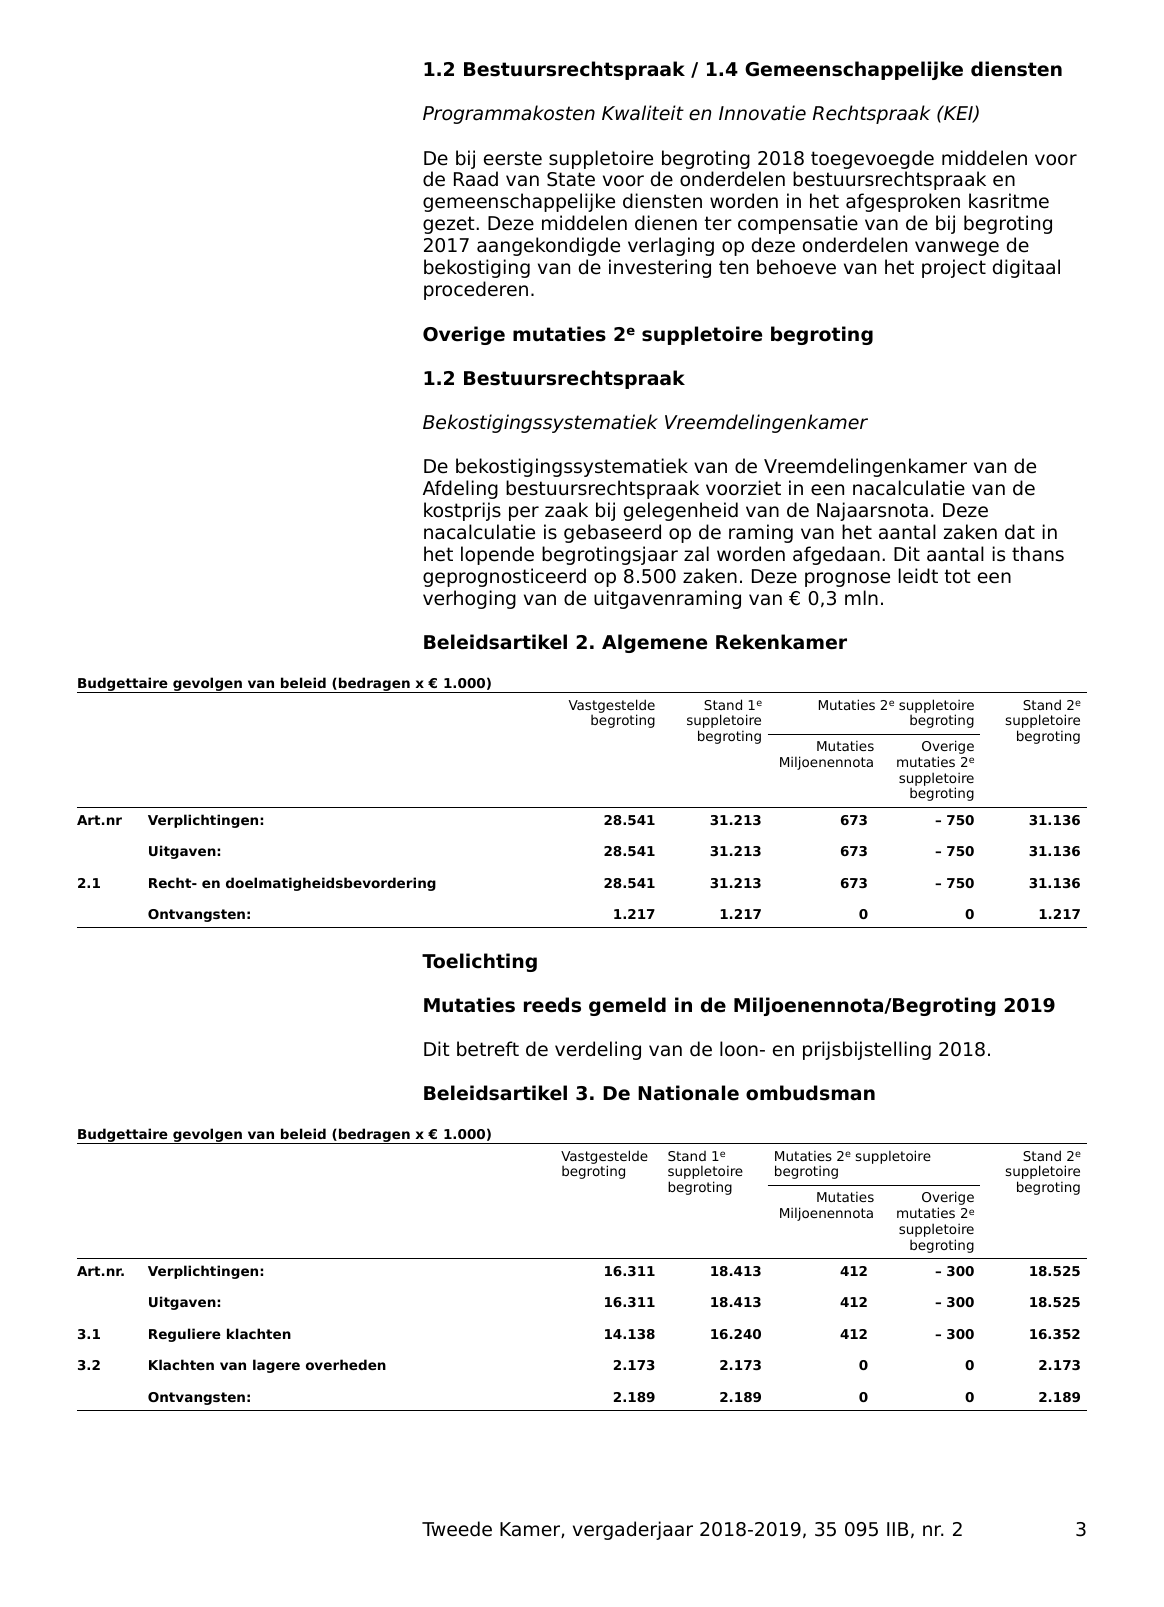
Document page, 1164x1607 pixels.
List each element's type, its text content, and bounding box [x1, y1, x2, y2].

table_cell [555, 1279, 661, 1295]
table_cell [555, 1374, 661, 1389]
table_cell [142, 1374, 555, 1389]
table_cell [874, 891, 980, 907]
table_cell 14.138 [555, 1326, 661, 1342]
subtitle Toelichting [422, 951, 1087, 972]
table_cell [77, 1374, 142, 1389]
table_cell [555, 1311, 661, 1326]
table_cell [142, 860, 555, 875]
table_cell 0 [768, 907, 874, 927]
table_cell 0 [768, 1389, 874, 1410]
table_cell 16.352 [980, 1326, 1087, 1342]
table_cell 3.2 [77, 1358, 142, 1374]
table_cell – 750 [874, 875, 980, 891]
table_cell 31.213 [661, 844, 768, 860]
subtitle 1.2 Bestuursrechtspraak [422, 368, 1087, 389]
table_cell Overige mutaties 2e suppletoire begroting [874, 1186, 980, 1258]
table_cell [142, 1342, 555, 1358]
table_cell [980, 1311, 1087, 1326]
table_cell [77, 907, 142, 927]
table_cell [77, 1279, 142, 1295]
table_cell 28.541 [555, 844, 661, 860]
table_header Budgettaire gevolgen van beleid (bedragen x € 1.000) [77, 676, 1087, 692]
table_cell [980, 1342, 1087, 1358]
table_cell [768, 1311, 874, 1326]
table_cell [980, 1374, 1087, 1389]
table_cell 2.189 [661, 1389, 768, 1410]
table_cell [874, 1342, 980, 1358]
table_cell 673 [768, 808, 874, 828]
table_cell [142, 1144, 555, 1258]
table_cell [874, 860, 980, 875]
table_cell 2.173 [555, 1358, 661, 1374]
table_cell 31.136 [980, 808, 1087, 828]
table_cell 3.1 [77, 1326, 142, 1342]
table_cell Recht- en doelmatigheidsbevordering [142, 875, 555, 891]
table_cell [77, 693, 142, 807]
table_cell Art.nr. [77, 1259, 142, 1279]
table_cell [77, 891, 142, 907]
table_cell [77, 860, 142, 875]
table_cell [874, 1279, 980, 1295]
table_cell 2.173 [980, 1358, 1087, 1374]
table_cell – 750 [874, 808, 980, 828]
table_cell [142, 1311, 555, 1326]
table_cell 2.189 [555, 1389, 661, 1410]
subtitle Beleidsartikel 3. De Nationale ombudsman [422, 1083, 1087, 1105]
table_cell 28.541 [555, 875, 661, 891]
table_cell 673 [768, 844, 874, 860]
text Dit betreft de verdeling van de loon- en prijsbijstelling 2018. [422, 1039, 1087, 1061]
table_cell [142, 1279, 555, 1295]
table_cell [77, 1389, 142, 1410]
table_cell 2.1 [77, 875, 142, 891]
table_cell Stand 1e suppletoire begroting [661, 693, 768, 807]
table_cell 31.213 [661, 808, 768, 828]
table_cell [77, 844, 142, 860]
table_cell [874, 1374, 980, 1389]
table_cell – 750 [874, 844, 980, 860]
table_cell Art.nr [77, 808, 142, 828]
table_cell Klachten van lagere overheden [142, 1358, 555, 1374]
table_cell Stand 2e suppletoire begroting [980, 693, 1087, 807]
table_cell [661, 891, 768, 907]
table_cell 412 [768, 1326, 874, 1342]
table_cell 16.311 [555, 1295, 661, 1311]
table_cell Stand 2e suppletoire begroting [980, 1144, 1087, 1258]
table_cell 28.541 [555, 808, 661, 828]
table_cell [661, 1374, 768, 1389]
subtitle Beleidsartikel 2. Algemene Rekenkamer [422, 632, 1087, 654]
table_cell [768, 1279, 874, 1295]
table_cell 0 [874, 1358, 980, 1374]
table_cell Mutaties Miljoenennota [768, 1186, 874, 1258]
table_cell [980, 891, 1087, 907]
subtitle Programmakosten Kwaliteit en Innovatie Rechtspraak (KEI) [422, 103, 1087, 125]
table_cell 18.413 [661, 1295, 768, 1311]
table_cell Vastgestelde begroting [555, 693, 661, 807]
table_cell [661, 860, 768, 875]
table_cell – 300 [874, 1259, 980, 1279]
table_cell 2.189 [980, 1389, 1087, 1410]
table_cell Mutaties 2e suppletoire begroting [768, 1144, 980, 1184]
table_cell 0 [768, 1358, 874, 1374]
table_cell [77, 828, 142, 844]
table_cell [661, 1342, 768, 1358]
table_cell [77, 1311, 142, 1326]
table_cell [768, 1374, 874, 1389]
text De bekostigingssystematiek van de Vreemdelingenkamer van de Afdeling bestuursrechtspraak voorziet in een nacalculatie van de kostprijs per zaak bij gelegenheid van de Najaarsnota. Deze nacalculatie is gebaseerd op de raming van het aantal zaken dat in het lopende begrotingsjaar zal worden afgedaan. Dit aantal is thans geprognosticeerd op 8.500 zaken. Deze prognose leidt tot een verhoging van de uitgavenraming van € 0,3 mln. [422, 456, 1087, 610]
subtitle Mutaties reeds gemeld in de Miljoenennota/Begroting 2019 [422, 995, 1087, 1017]
table_cell Reguliere klachten [142, 1326, 555, 1342]
table_cell [661, 1279, 768, 1295]
table_cell 2.173 [661, 1358, 768, 1374]
table_cell [77, 1144, 142, 1258]
table_cell 1.217 [661, 907, 768, 927]
table_cell [77, 1342, 142, 1358]
table_cell 18.525 [980, 1295, 1087, 1311]
table_cell 0 [874, 1389, 980, 1410]
table_cell 1.217 [555, 907, 661, 927]
table_cell [768, 860, 874, 875]
table_cell Ontvangsten: [142, 1389, 555, 1410]
table_cell 412 [768, 1295, 874, 1311]
table_cell [555, 828, 661, 844]
table_cell – 300 [874, 1326, 980, 1342]
table_cell Mutaties Miljoenennota [768, 735, 874, 807]
table_cell [555, 860, 661, 875]
table_cell [77, 1295, 142, 1311]
table_cell [980, 1279, 1087, 1295]
table_cell 31.136 [980, 844, 1087, 860]
table_cell [980, 860, 1087, 875]
table_cell [555, 891, 661, 907]
table_cell 0 [874, 907, 980, 927]
table_cell [874, 828, 980, 844]
table_cell 31.213 [661, 875, 768, 891]
table_cell 16.240 [661, 1326, 768, 1342]
table_cell Vastgestelde begroting [555, 1144, 661, 1258]
table_cell Verplichtingen: [142, 808, 555, 828]
subtitle Overige mutaties 2e suppletoire begroting [422, 323, 1087, 345]
table_cell Stand 1e suppletoire begroting [661, 1144, 768, 1258]
table_cell [768, 1342, 874, 1358]
table_cell – 300 [874, 1295, 980, 1311]
subtitle Bekostigingssystematiek Vreemdelingenkamer [422, 412, 1087, 434]
table_cell 1.217 [980, 907, 1087, 927]
table_cell [142, 891, 555, 907]
table_cell 18.525 [980, 1259, 1087, 1279]
table_cell Ontvangsten: [142, 907, 555, 927]
table_cell Mutaties 2e suppletoire begroting [768, 693, 980, 733]
table_cell Verplichtingen: [142, 1259, 555, 1279]
table_cell [768, 891, 874, 907]
table_cell 18.413 [661, 1259, 768, 1279]
table_cell Uitgaven: [142, 1295, 555, 1311]
table_cell [980, 828, 1087, 844]
table_cell [555, 1342, 661, 1358]
table_cell [142, 693, 555, 807]
table_header Budgettaire gevolgen van beleid (bedragen x € 1.000) [77, 1127, 1087, 1143]
table_cell [874, 1311, 980, 1326]
table_cell 412 [768, 1259, 874, 1279]
table_cell 31.136 [980, 875, 1087, 891]
table_cell 16.311 [555, 1259, 661, 1279]
table_cell [661, 1311, 768, 1326]
table_cell Overige mutaties 2e suppletoire begroting [874, 735, 980, 807]
table_cell [661, 828, 768, 844]
text De bij eerste suppletoire begroting 2018 toegevoegde middelen voor de Raad van State voor de onderdelen bestuursrechtspraak en gemeenschappelijke diensten worden in het afgesproken kasritme gezet. Deze middelen dienen ter compensatie van de bij begroting 2017 aangekondigde verlaging op deze onderdelen vanwege de bekostiging van de investering ten behoeve van het project digitaal procederen. [422, 147, 1087, 301]
table_cell 673 [768, 875, 874, 891]
table_cell [142, 828, 555, 844]
table_cell [768, 828, 874, 844]
table_cell Uitgaven: [142, 844, 555, 860]
subtitle 1.2 Bestuursrechtspraak / 1.4 Gemeenschappelijke diensten [422, 59, 1087, 81]
